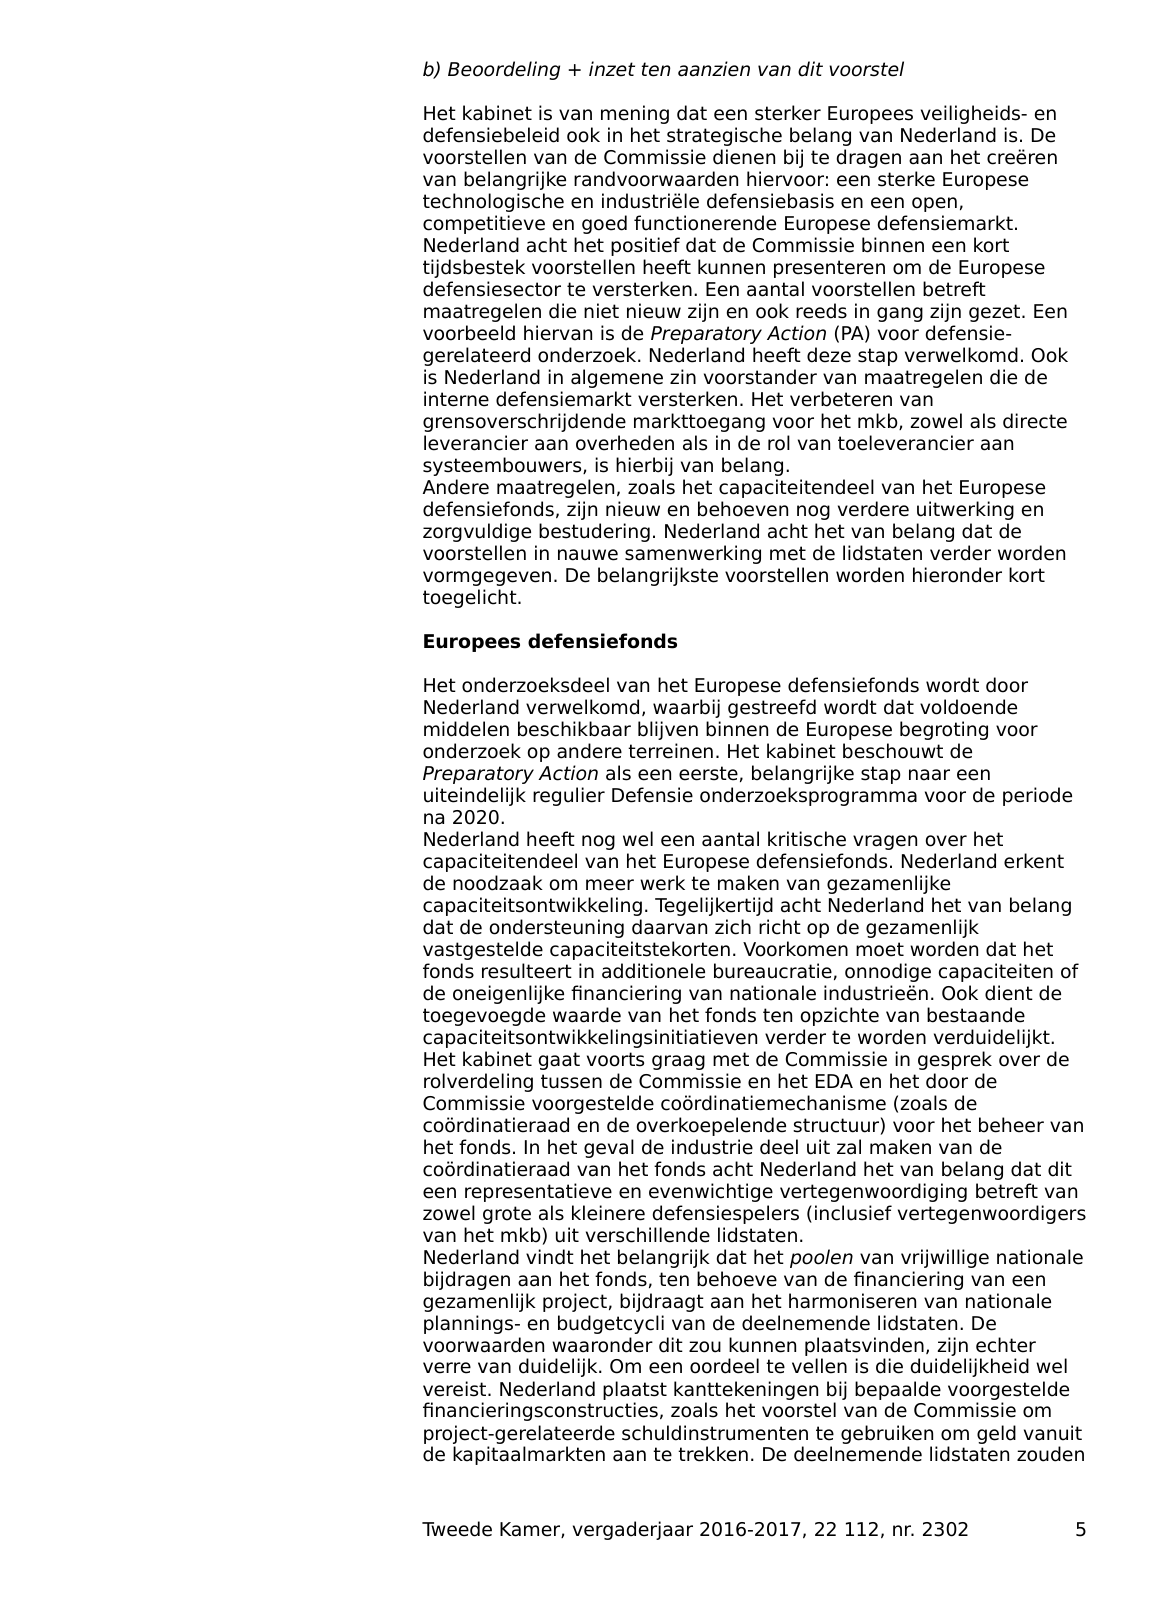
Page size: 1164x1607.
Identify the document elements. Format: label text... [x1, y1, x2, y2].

subtitle Europees defensiefonds [422, 631, 1087, 653]
text Het onderzoeksdeel van het Europese defensiefonds wordt door Nederland verwelkomd, waarbij gestreefd wordt dat voldoende middelen beschikbaar blijven binnen de Europese begroting voor onderzoek op andere terreinen. Het kabinet beschouwt de Preparatory Action als een eerste, belangrijke stap naar een uiteindelijk regulier Defensie onderzoeksprogramma voor de periode na 2020. [422, 675, 1087, 829]
text Nederland acht het positief dat de Commissie binnen een kort tijdsbestek voorstellen heeft kunnen presenteren om de Europese defensiesector te versterken. Een aantal voorstellen betreft maatregelen die niet nieuw zijn en ook reeds in gang zijn gezet. Een voorbeeld hiervan is de Preparatory Action (PA) voor defensie-gerelateerd onderzoek. Nederland heeft deze stap verwelkomd. Ook is Nederland in algemene zin voorstander van maatregelen die de interne defensiemarkt versterken. Het verbeteren van grensoverschrijdende markttoegang voor het mkb, zowel als directe leverancier aan overheden als in de rol van toeleverancier aan systeembouwers, is hierbij van belang. [422, 235, 1087, 477]
text Andere maatregelen, zoals het capaciteitendeel van het Europese defensiefonds, zijn nieuw en behoeven nog verdere uitwerking en zorgvuldige bestudering. Nederland acht het van belang dat de voorstellen in nauwe samenwerking met de lidstaten verder worden vormgegeven. De belangrijkste voorstellen worden hieronder kort toegelicht. [422, 477, 1087, 609]
subtitle b) Beoordeling + inzet ten aanzien van dit voorstel [422, 59, 1087, 81]
text Nederland heeft nog wel een aantal kritische vragen over het capaciteitendeel van het Europese defensiefonds. Nederland erkent de noodzaak om meer werk te maken van gezamenlijke capaciteitsontwikkeling. Tegelijkertijd acht Nederland het van belang dat de ondersteuning daarvan zich richt op de gezamenlijk vastgestelde capaciteitstekorten. Voorkomen moet worden dat het fonds resulteert in additionele bureaucratie, onnodige capaciteiten of de oneigenlijke financiering van nationale industrieën. Ook dient de toegevoegde waarde van het fonds ten opzichte van bestaande capaciteitsontwikkelingsinitiatieven verder te worden verduidelijkt. Het kabinet gaat voorts graag met de Commissie in gesprek over de rolverdeling tussen de Commissie en het EDA en het door de Commissie voorgestelde coördinatiemechanisme (zoals de coördinatieraad en de overkoepelende structuur) voor het beheer van het fonds. In het geval de industrie deel uit zal maken van de coördinatieraad van het fonds acht Nederland het van belang dat dit een representatieve en evenwichtige vertegenwoordiging betreft van zowel grote als kleinere defensiespelers (inclusief vertegenwoordigers van het mkb) uit verschillende lidstaten. [422, 829, 1087, 1247]
text Het kabinet is van mening dat een sterker Europees veiligheids- en defensiebeleid ook in het strategische belang van Nederland is. De voorstellen van de Commissie dienen bij te dragen aan het creëren van belangrijke randvoorwaarden hiervoor: een sterke Europese technologische en industriële defensiebasis en een open, competitieve en goed functionerende Europese defensiemarkt. [422, 103, 1087, 235]
text Nederland vindt het belangrijk dat het poolen van vrijwillige nationale bijdragen aan het fonds, ten behoeve van de financiering van een gezamenlijk project, bijdraagt aan het harmoniseren van nationale plannings- en budgetcycli van de deelnemende lidstaten. De voorwaarden waaronder dit zou kunnen plaatsvinden, zijn echter verre van duidelijk. Om een oordeel te vellen is die duidelijkheid wel vereist. Nederland plaatst kanttekeningen bij bepaalde voorgestelde financieringsconstructies, zoals het voorstel van de Commissie om project-gerelateerde schuldinstrumenten te gebruiken om geld vanuit de kapitaalmarkten aan te trekken. De deelnemende lidstaten zouden [422, 1247, 1087, 1466]
